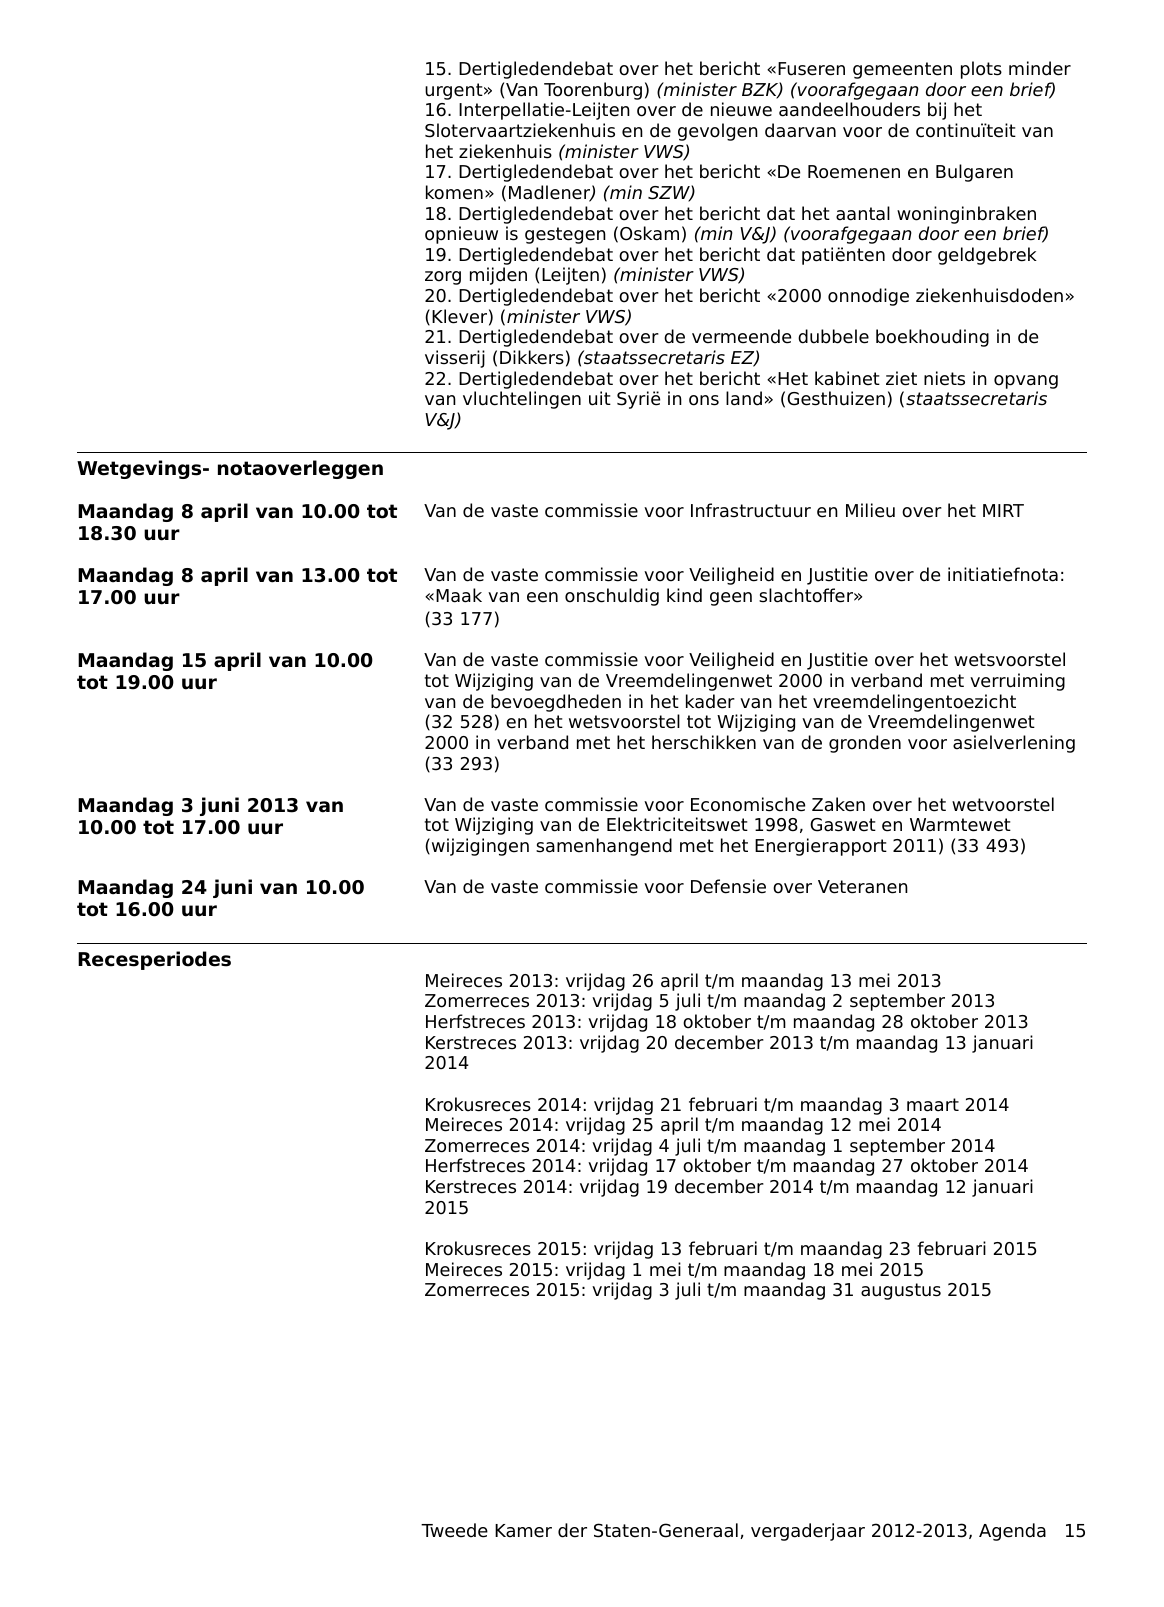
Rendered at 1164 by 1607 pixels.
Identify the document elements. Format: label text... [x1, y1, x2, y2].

table_cell [77, 1136, 401, 1156]
table_cell [401, 795, 418, 857]
table_cell [77, 1095, 401, 1115]
table_cell [401, 1218, 418, 1239]
table_cell Van de vaste commissie voor Defensie over Veteranen [418, 877, 1087, 921]
table_header Wetgevings- notaoverleggen [77, 453, 401, 480]
table_cell Zomerreces 2013: vrijdag 5 juli t/m maandag 2 september 2013 [418, 991, 1087, 1012]
table_cell [418, 630, 1087, 650]
table_cell [77, 1260, 401, 1280]
table_cell Maandag 8 april van 10.00 tot 18.30 uur [77, 501, 401, 544]
table_cell [401, 327, 418, 368]
table_cell Meireces 2013: vrijdag 26 april t/m maandag 13 mei 2013 [418, 971, 1087, 991]
table_cell Maandag 3 juni 2013 van 10.00 tot 17.00 uur [77, 795, 401, 857]
table_cell [77, 609, 401, 630]
table_cell [77, 971, 401, 991]
table_cell [77, 162, 401, 203]
table_cell [77, 480, 401, 501]
table_cell [401, 204, 418, 245]
table_cell Herfstreces 2013: vrijdag 18 oktober t/m maandag 28 oktober 2013 [418, 1012, 1087, 1033]
table_cell [418, 1218, 1087, 1239]
table_cell [401, 59, 418, 100]
table_cell Zomerreces 2014: vrijdag 4 juli t/m maandag 1 september 2014 [418, 1136, 1087, 1156]
table_cell [401, 480, 418, 501]
table_cell [77, 857, 401, 877]
table_cell [418, 545, 1087, 565]
table_cell [401, 650, 418, 774]
table_cell Herfstreces 2014: vrijdag 17 oktober t/m maandag 27 oktober 2014 [418, 1156, 1087, 1177]
table_cell 15. Dertigledendebat over het bericht «Fuseren gemeenten plots minder urgent» (Van Toorenburg) (minister BZK) (voorafgegaan door een brief) [418, 59, 1087, 100]
table_cell 19. Dertigledendebat over het bericht dat patiënten door geldgebrek zorg mijden (Leijten) (minister VWS) [418, 245, 1087, 286]
table_cell [401, 1033, 418, 1074]
table_header [401, 453, 418, 480]
table_cell [401, 565, 418, 609]
table_cell [401, 501, 418, 544]
table_cell [401, 545, 418, 565]
table_cell 16. Interpellatie-Leijten over de nieuwe aandeelhouders bij het Slotervaartziekenhuis en de gevolgen daarvan voor de continuïteit van het ziekenhuis (minister VWS) [418, 100, 1087, 162]
table_cell [77, 286, 401, 327]
table_cell [401, 1280, 418, 1301]
table_cell [401, 630, 418, 650]
table_cell (33 177) [418, 609, 1087, 630]
table_cell [77, 774, 401, 795]
table_cell [77, 59, 401, 100]
table_cell [77, 100, 401, 162]
table_cell [77, 204, 401, 245]
table_cell Krokusreces 2014: vrijdag 21 februari t/m maandag 3 maart 2014 [418, 1095, 1087, 1115]
table_cell Van de vaste commissie voor Veiligheid en Justitie over het wetsvoorstel tot Wijziging van de Vreemdelingenwet 2000 in verband met verruiming van de bevoegdheden in het kader van het vreemdelingentoezicht (32 528) en het wetsvoorstel tot Wijziging van de Vreemdelingenwet 2000 in verband met het herschikken van de gronden voor asielverlening (33 293) [418, 650, 1087, 774]
table_cell Van de vaste commissie voor Veiligheid en Justitie over de initiatiefnota: «Maak van een onschuldig kind geen slachtoffer» [418, 565, 1087, 609]
table_cell Maandag 15 april van 10.00 tot 19.00 uur [77, 650, 401, 774]
table_cell 20. Dertigledendebat over het bericht «2000 onnodige ziekenhuisdoden» (Klever) (minister VWS) [418, 286, 1087, 327]
table_header Recesperiodes [77, 944, 401, 971]
table_cell Meireces 2015: vrijdag 1 mei t/m maandag 18 mei 2015 [418, 1260, 1087, 1280]
table_cell 18. Dertigledendebat over het bericht dat het aantal woninginbraken opnieuw is gestegen (Oskam) (min V&J) (voorafgegaan door een brief) [418, 204, 1087, 245]
table_cell [77, 1280, 401, 1301]
table_cell [401, 162, 418, 203]
table_cell [77, 1239, 401, 1259]
table_cell [401, 774, 418, 795]
table_cell [77, 991, 401, 1012]
table_cell [401, 971, 418, 991]
table_cell Zomerreces 2015: vrijdag 3 juli t/m maandag 31 augustus 2015 [418, 1280, 1087, 1301]
table_cell Van de vaste commissie voor Infrastructuur en Milieu over het MIRT [418, 501, 1087, 544]
table_cell [77, 1177, 401, 1218]
table_cell [401, 991, 418, 1012]
table_cell [401, 1115, 418, 1136]
table_cell [77, 1074, 401, 1094]
table_cell [401, 245, 418, 286]
table_cell Van de vaste commissie voor Economische Zaken over het wetvoorstel tot Wijziging van de Elektriciteitswet 1998, Gaswet en Warmtewet (wijzigingen samenhangend met het Energierapport 2011) (33 493) [418, 795, 1087, 857]
table_cell [401, 609, 418, 630]
table_cell [401, 286, 418, 327]
table_cell [77, 245, 401, 286]
table_cell [77, 630, 401, 650]
table_cell [401, 1156, 418, 1177]
table_cell [401, 369, 418, 430]
table_cell 22. Dertigledendebat over het bericht «Het kabinet ziet niets in opvang van vluchtelingen uit Syrië in ons land» (Gesthuizen) (staatssecretaris V&J) [418, 369, 1087, 430]
table_cell [418, 480, 1087, 501]
table_cell [77, 1012, 401, 1033]
table_cell [401, 1177, 418, 1218]
table_cell [77, 1218, 401, 1239]
table_cell 21. Dertigledendebat over de vermeende dubbele boekhouding in de visserij (Dikkers) (staatssecretaris EZ) [418, 327, 1087, 368]
table_cell [401, 1012, 418, 1033]
table_cell [418, 857, 1087, 877]
table_cell [77, 369, 401, 430]
table_cell Maandag 8 april van 13.00 tot 17.00 uur [77, 565, 401, 609]
table_cell [77, 1033, 401, 1074]
table_cell 17. Dertigledendebat over het bericht «De Roemenen en Bulgaren komen» (Madlener) (min SZW) [418, 162, 1087, 203]
table_cell [77, 1156, 401, 1177]
table_cell Meireces 2014: vrijdag 25 april t/m maandag 12 mei 2014 [418, 1115, 1087, 1136]
table_cell [401, 1074, 418, 1094]
table_cell Kerstreces 2013: vrijdag 20 december 2013 t/m maandag 13 januari 2014 [418, 1033, 1087, 1074]
table_cell [401, 1136, 418, 1156]
table_cell Kerstreces 2014: vrijdag 19 december 2014 t/m maandag 12 januari 2015 [418, 1177, 1087, 1218]
table_cell [418, 1074, 1087, 1094]
table_cell [77, 1115, 401, 1136]
table_cell [401, 877, 418, 921]
table_cell [77, 545, 401, 565]
table_cell Maandag 24 juni van 10.00 tot 16.00 uur [77, 877, 401, 921]
table_header [401, 944, 418, 971]
table_cell [401, 1239, 418, 1259]
table_cell [401, 100, 418, 162]
table_cell [401, 1095, 418, 1115]
table_cell Krokusreces 2015: vrijdag 13 februari t/m maandag 23 februari 2015 [418, 1239, 1087, 1259]
table_cell [418, 774, 1087, 795]
table_header [418, 453, 1087, 480]
table_cell [401, 857, 418, 877]
table_cell [401, 1260, 418, 1280]
table_header [418, 944, 1087, 971]
table_cell [77, 327, 401, 368]
